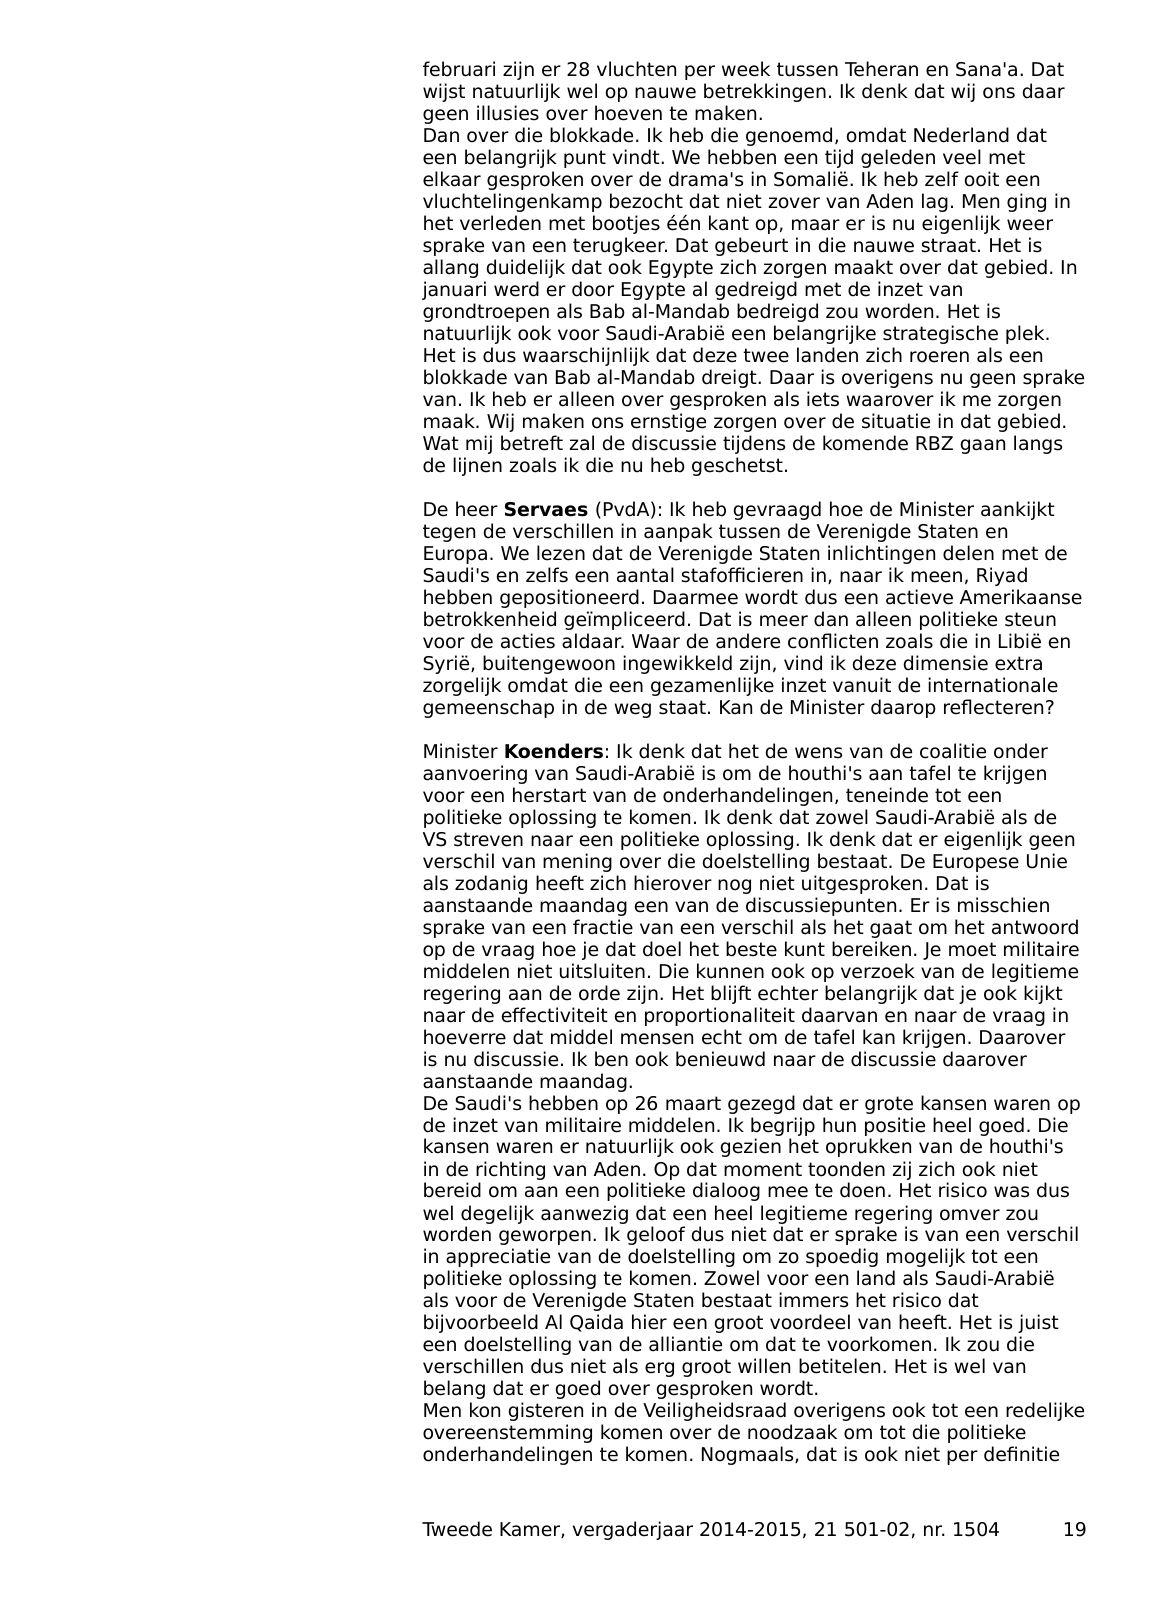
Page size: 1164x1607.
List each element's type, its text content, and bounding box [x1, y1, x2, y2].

text Men kon gisteren in de Veiligheidsraad overigens ook tot een redelijke overeenstemming komen over de noodzaak om tot die politieke onderhandelingen te komen. Nogmaals, dat is ook niet per definitie [422, 1400, 1087, 1466]
text Dan over die blokkade. Ik heb die genoemd, omdat Nederland dat een belangrijk punt vindt. We hebben een tijd geleden veel met elkaar gesproken over de drama's in Somalië. Ik heb zelf ooit een vluchtelingenkamp bezocht dat niet zover van Aden lag. Men ging in het verleden met bootjes één kant op, maar er is nu eigenlijk weer sprake van een terugkeer. Dat gebeurt in die nauwe straat. Het is allang duidelijk dat ook Egypte zich zorgen maakt over dat gebied. In januari werd er door Egypte al gedreigd met de inzet van grondtroepen als Bab al-Mandab bedreigd zou worden. Het is natuurlijk ook voor Saudi-Arabië een belangrijke strategische plek. Het is dus waarschijnlijk dat deze twee landen zich roeren als een blokkade van Bab al-Mandab dreigt. Daar is overigens nu geen sprake van. Ik heb er alleen over gesproken als iets waarover ik me zorgen maak. Wij maken ons ernstige zorgen over de situatie in dat gebied. Wat mij betreft zal de discussie tijdens de komende RBZ gaan langs de lijnen zoals ik die nu heb geschetst. [422, 125, 1087, 477]
text De Saudi's hebben op 26 maart gezegd dat er grote kansen waren op de inzet van militaire middelen. Ik begrijp hun positie heel goed. Die kansen waren er natuurlijk ook gezien het oprukken van de houthi's in de richting van Aden. Op dat moment toonden zij zich ook niet bereid om aan een politieke dialoog mee te doen. Het risico was dus wel degelijk aanwezig dat een heel legitieme regering omver zou worden geworpen. Ik geloof dus niet dat er sprake is van een verschil in appreciatie van de doelstelling om zo spoedig mogelijk tot een politieke oplossing te komen. Zowel voor een land als Saudi-Arabië als voor de Verenigde Staten bestaat immers het risico dat bijvoorbeeld Al Qaida hier een groot voordeel van heeft. Het is juist een doelstelling van de alliantie om dat te voorkomen. Ik zou die verschillen dus niet als erg groot willen betitelen. Het is wel van belang dat er goed over gesproken wordt. [422, 1092, 1087, 1400]
text Minister Koenders: Ik denk dat het de wens van de coalitie onder aanvoering van Saudi-Arabië is om de houthi's aan tafel te krijgen voor een herstart van de onderhandelingen, teneinde tot een politieke oplossing te komen. Ik denk dat zowel Saudi-Arabië als de VS streven naar een politieke oplossing. Ik denk dat er eigenlijk geen verschil van mening over die doelstelling bestaat. De Europese Unie als zodanig heeft zich hierover nog niet uitgesproken. Dat is aanstaande maandag een van de discussiepunten. Er is misschien sprake van een fractie van een verschil als het gaat om het antwoord op de vraag hoe je dat doel het beste kunt bereiken. Je moet militaire middelen niet uitsluiten. Die kunnen ook op verzoek van de legitieme regering aan de orde zijn. Het blijft echter belangrijk dat je ook kijkt naar de effectiviteit en proportionaliteit daarvan en naar de vraag in hoeverre dat middel mensen echt om de tafel kan krijgen. Daarover is nu discussie. Ik ben ook benieuwd naar de discussie daarover aanstaande maandag. [422, 741, 1087, 1092]
text De heer Servaes (PvdA): Ik heb gevraagd hoe de Minister aankijkt tegen de verschillen in aanpak tussen de Verenigde Staten en Europa. We lezen dat de Verenigde Staten inlichtingen delen met de Saudi's en zelfs een aantal stafofficieren in, naar ik meen, Riyad hebben gepositioneerd. Daarmee wordt dus een actieve Amerikaanse betrokkenheid geïmpliceerd. Dat is meer dan alleen politieke steun voor de acties aldaar. Waar de andere conflicten zoals die in Libië en Syrië, buitengewoon ingewikkeld zijn, vind ik deze dimensie extra zorgelijk omdat die een gezamenlijke inzet vanuit de internationale gemeenschap in de weg staat. Kan de Minister daarop reflecteren? [422, 499, 1087, 719]
text februari zijn er 28 vluchten per week tussen Teheran en Sana'a. Dat wijst natuurlijk wel op nauwe betrekkingen. Ik denk dat wij ons daar geen illusies over hoeven te maken. [422, 59, 1087, 125]
